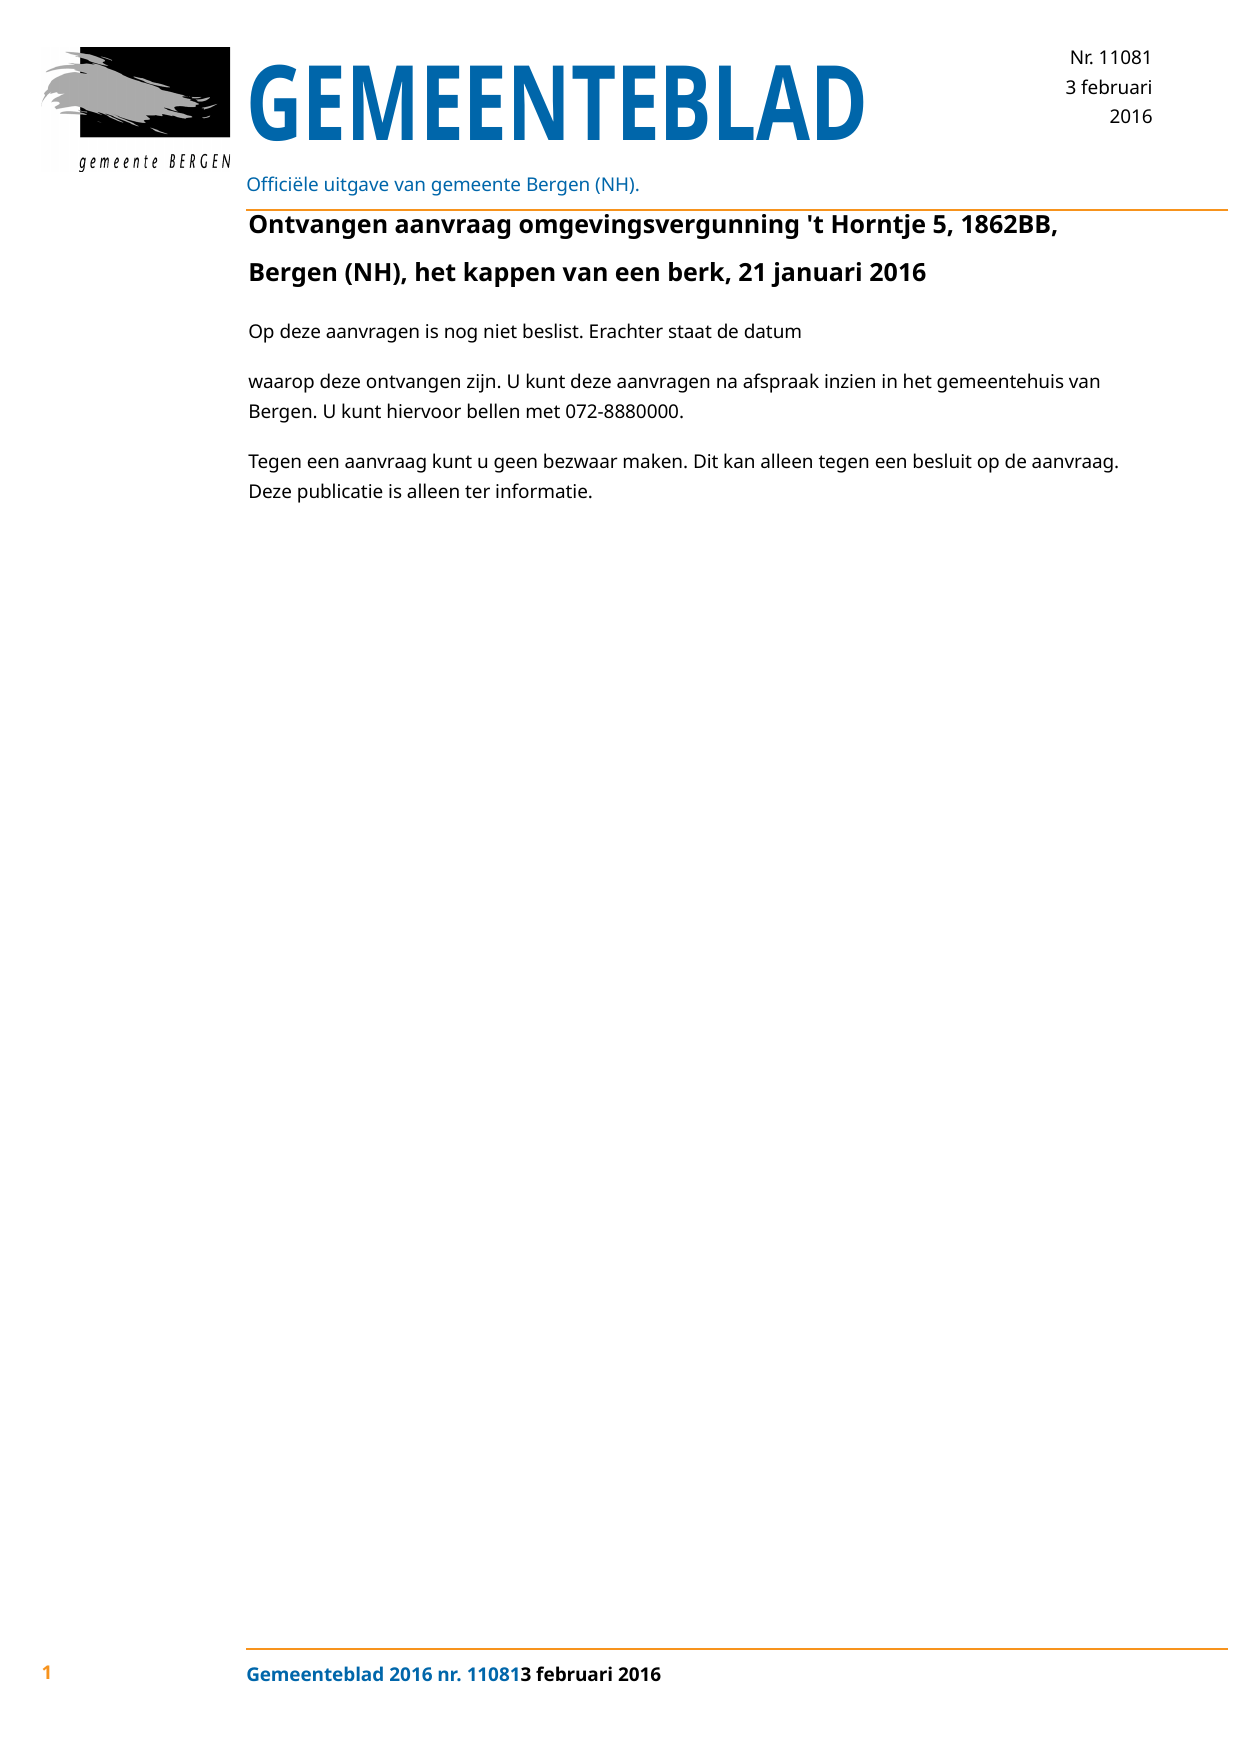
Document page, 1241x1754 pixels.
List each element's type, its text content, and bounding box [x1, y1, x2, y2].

picture [41, 47, 231, 172]
text waarop deze ontvangen zijn. U kunt deze aanvragen na afspraak inzien in het gemeentehuis van Bergen. U kunt hiervoor bellen met 072-8880000. [248, 368, 1152, 424]
text Ontvangen aanvraag omgevingsvergunning 't Horntje 5, 1862BB, Bergen (NH), het kappen van een berk, 21 januari 2016 [248, 211, 1152, 288]
text Op deze aanvragen is nog niet beslist. Erachter staat de datum [248, 318, 1152, 344]
text Tegen een aanvraag kunt u geen bezwaar maken. Dit kan alleen tegen een besluit op de aanvraag. Deze publicatie is alleen ter informatie. [248, 448, 1152, 504]
